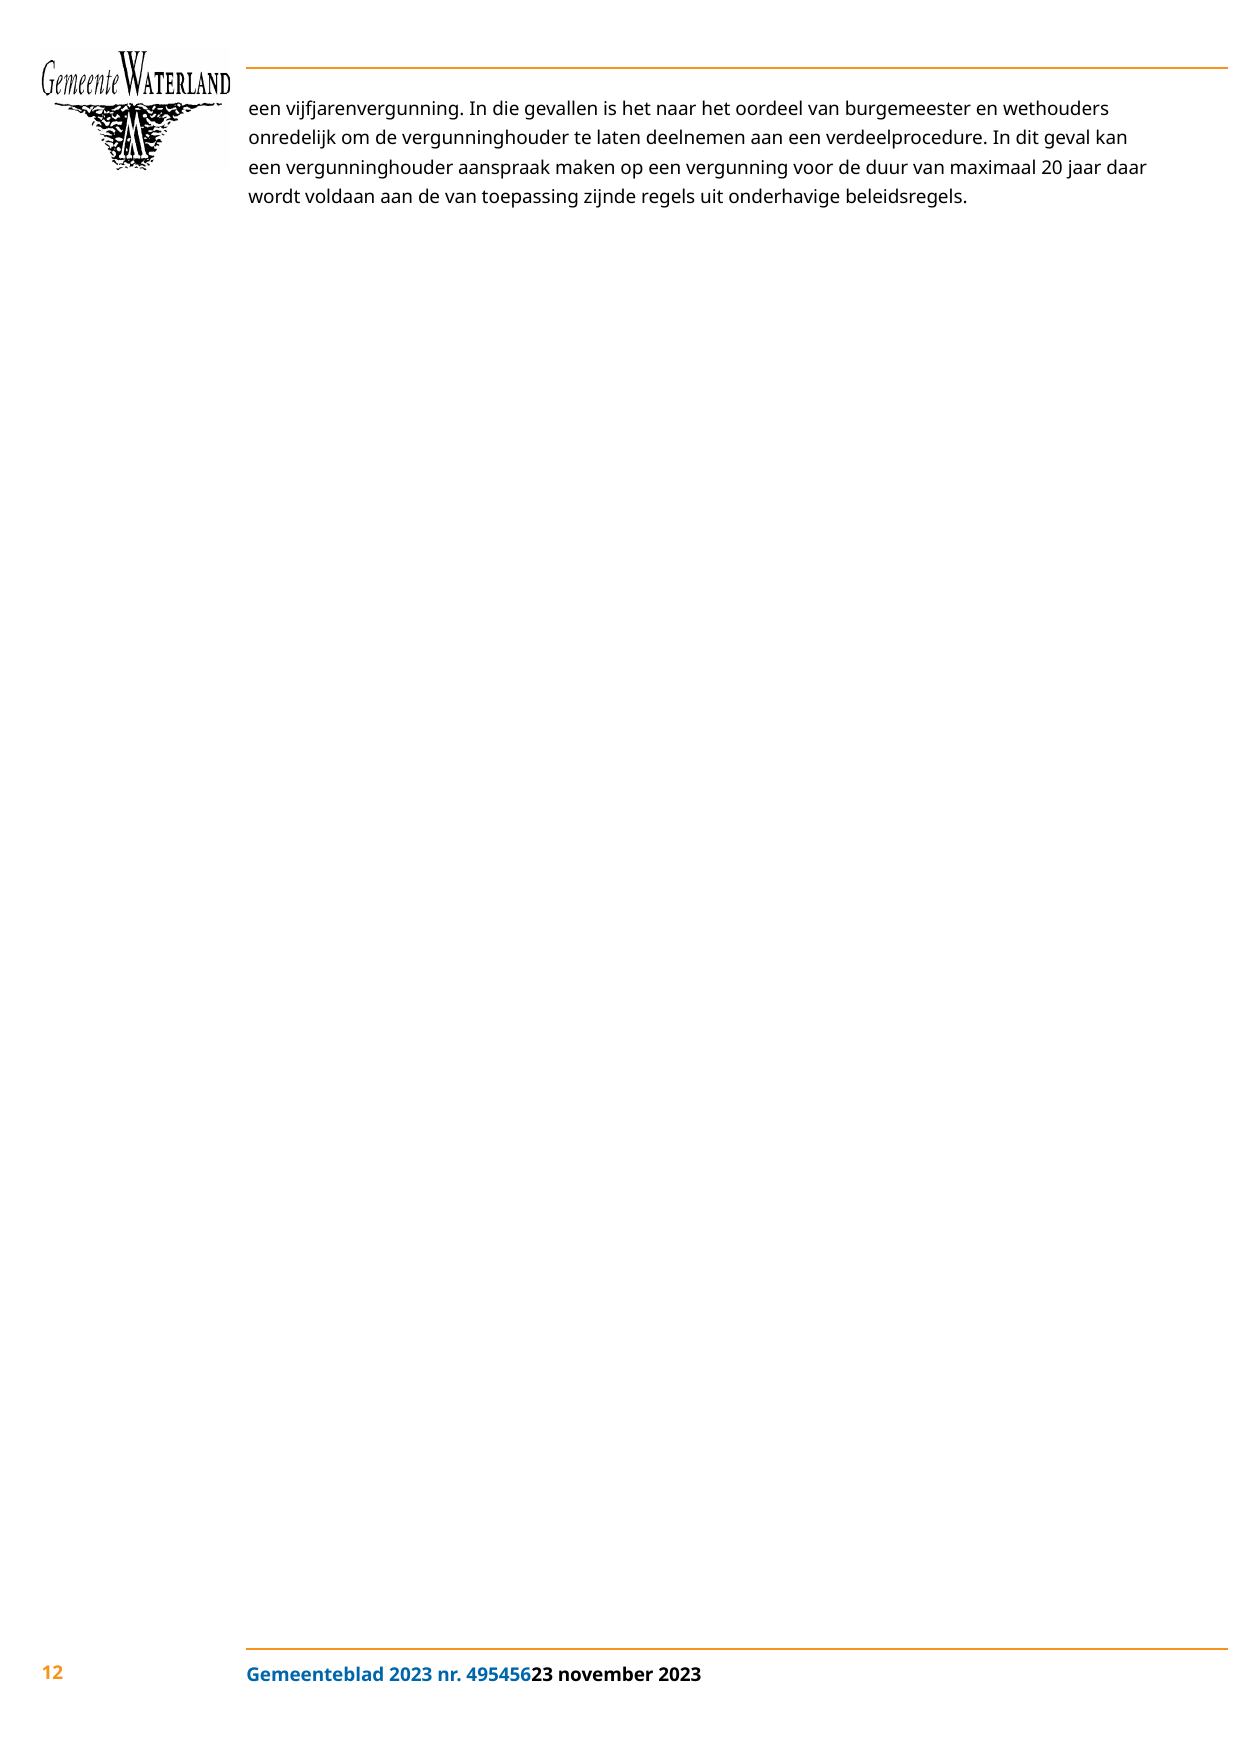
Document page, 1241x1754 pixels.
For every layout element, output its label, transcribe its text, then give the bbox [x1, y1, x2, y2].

picture [41, 47, 231, 172]
text een vijfjarenvergunning. In die gevallen is het naar het oordeel van burgemeester en wethouders onredelijk om de vergunninghouder te laten deelnemen aan een verdeelprocedure. In dit geval kan een vergunninghouder aanspraak maken op een vergunning voor de duur van maximaal 20 jaar daar wordt voldaan aan de van toepassing zijnde regels uit onderhavige beleidsregels. [248, 95, 1152, 209]
